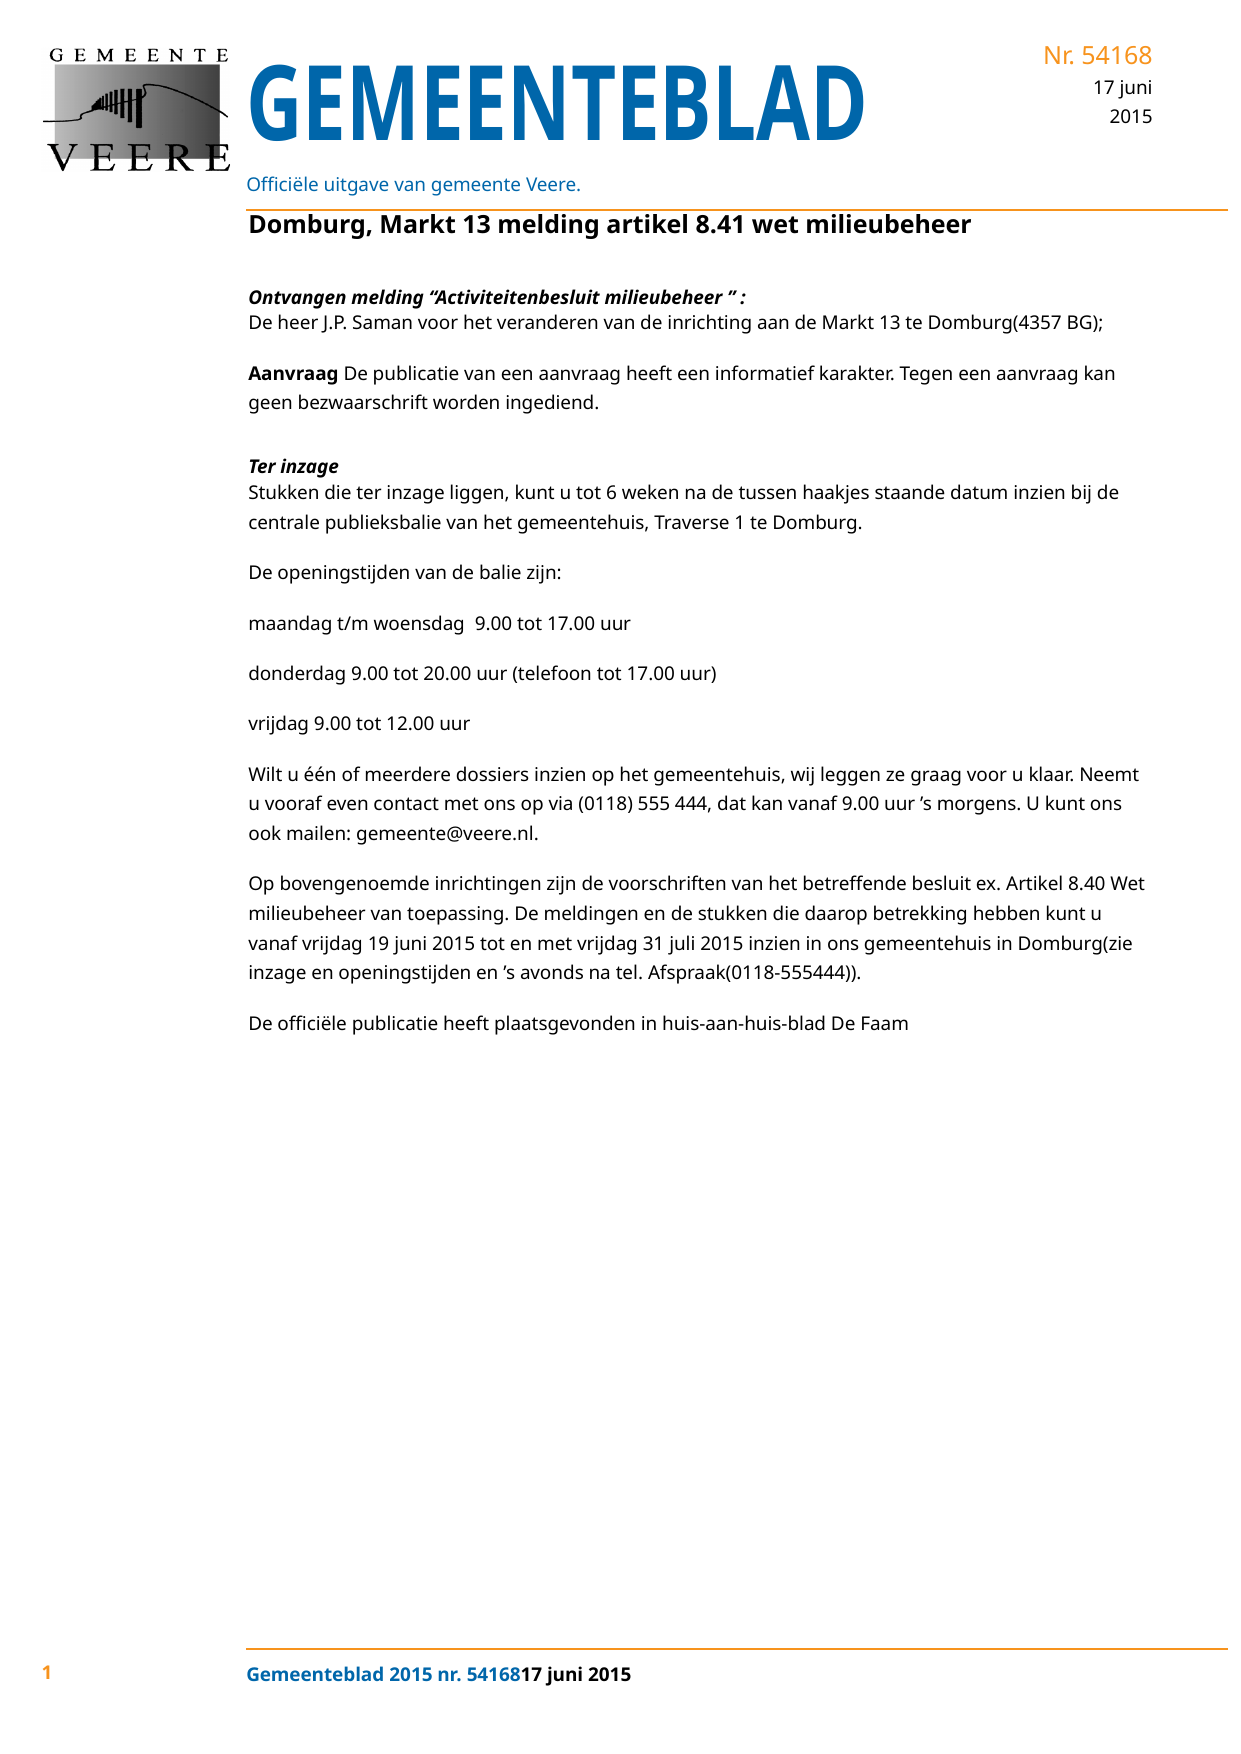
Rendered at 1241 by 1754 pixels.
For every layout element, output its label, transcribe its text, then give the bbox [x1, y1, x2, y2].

text De officiële publicatie heeft plaatsgevonden in huis-aan-huis-blad De Faam [248, 1010, 1152, 1035]
text De heer J.P. Saman voor het veranderen van de inrichting aan de Markt 13 te Domburg(4357 BG); [248, 309, 1152, 335]
text Domburg, Markt 13 melding artikel 8.41 wet milieubeheer [248, 211, 1152, 241]
text Op bovengenoemde inrichtingen zijn de voorschriften van het betreffende besluit ex. Artikel 8.40 Wet milieubeheer van toepassing. De meldingen en de stukken die daarop betrekking hebben kunt u vanaf vrijdag 19 juni 2015 tot en met vrijdag 31 juli 2015 inzien in ons gemeentehuis in Domburg(zie inzage en openingstijden en ’s avonds na tel. Afspraak(0118-555444)). [248, 871, 1152, 985]
text Ontvangen melding “Activiteitenbesluit milieubeheer ” : [248, 284, 1152, 309]
text De openingstijden van de balie zijn: [248, 559, 1152, 585]
text vrijdag 9.00 tot 12.00 uur [248, 711, 1152, 736]
text Aanvraag De publicatie van een aanvraag heeft een informatief karakter. Tegen een aanvraag kan geen bezwaarschrift worden ingediend. [248, 360, 1152, 415]
text Ter inzage [248, 453, 1152, 479]
text Wilt u één of meerdere dossiers inzien op het gemeentehuis, wij leggen ze graag voor u klaar. Neemt u vooraf even contact met ons op via (0118) 555 444, dat kan vanaf 9.00 uur ’s morgens. U kunt ons ook mailen: gemeente@veere.nl. [248, 761, 1152, 846]
picture [41, 47, 231, 172]
text maandag t/m woensdag 9.00 tot 17.00 uur [248, 610, 1152, 635]
text Stukken die ter inzage liggen, kunt u tot 6 weken na de tussen haakjes staande datum inzien bij de centrale publieksbalie van het gemeentehuis, Traverse 1 te Domburg. [248, 479, 1152, 534]
text donderdag 9.00 tot 20.00 uur (telefoon tot 17.00 uur) [248, 660, 1152, 686]
